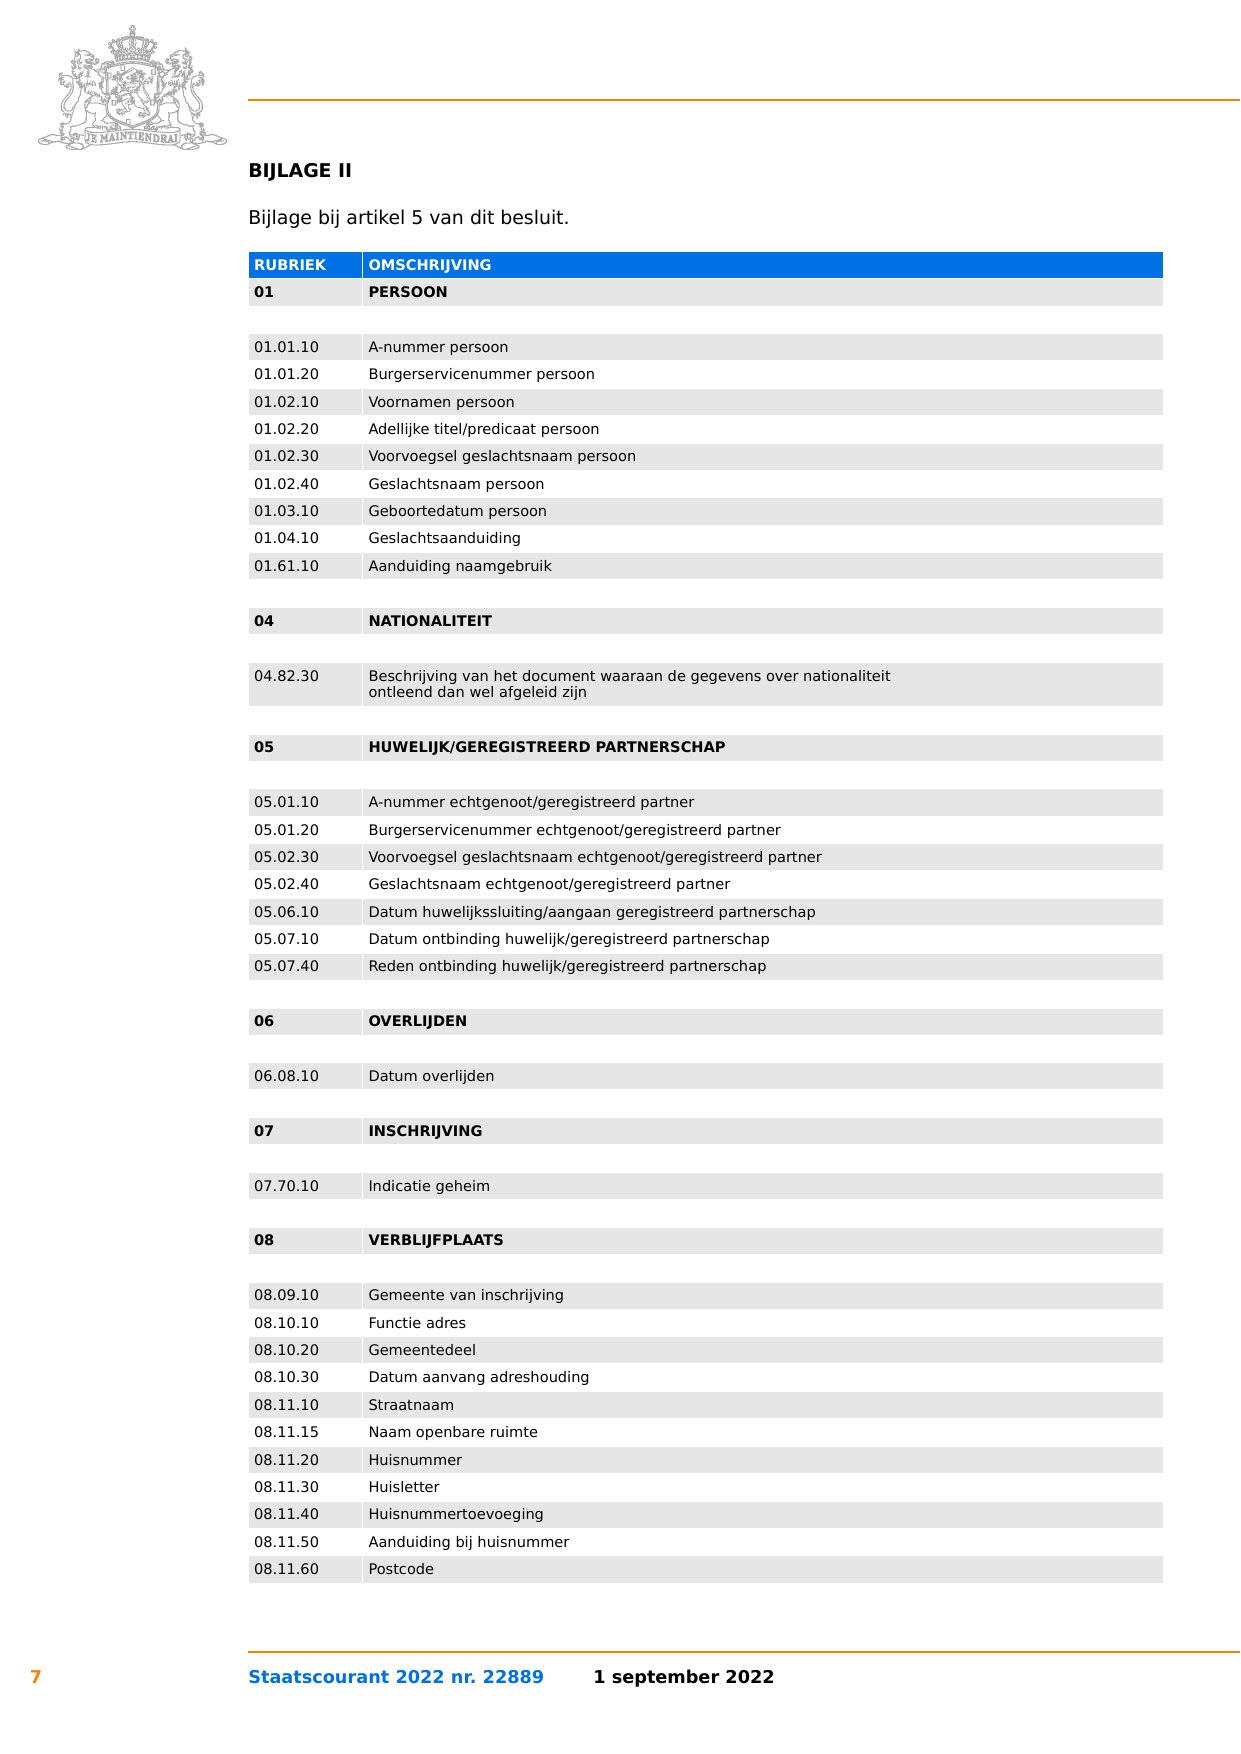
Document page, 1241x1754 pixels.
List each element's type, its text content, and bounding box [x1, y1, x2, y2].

table_cell Geslachtsaanduiding [363, 526, 1163, 552]
table_cell 05 [249, 735, 362, 761]
table_cell 01.02.30 [249, 444, 362, 470]
table_cell 05.02.40 [249, 871, 362, 898]
table_cell Huisletter [363, 1474, 1163, 1501]
table_cell 08.11.10 [249, 1392, 362, 1418]
table_cell Datum huwelijkssluiting/aangaan geregistreerd partnerschap [363, 899, 1163, 925]
table_cell [363, 707, 1163, 733]
table_cell A-nummer persoon [363, 334, 1163, 360]
table_cell 05.07.10 [249, 926, 362, 953]
table_cell Burgerservicenummer echtgenoot/geregistreerd partner [363, 817, 1163, 843]
table_cell [363, 1200, 1163, 1227]
table_cell Huisnummer [363, 1447, 1163, 1473]
table_cell NATIONALITEIT [363, 608, 1163, 634]
table_cell [363, 307, 1163, 333]
table_cell Gemeente van inschrijving [363, 1283, 1163, 1309]
table_cell [363, 1091, 1163, 1117]
table_cell Voorvoegsel geslachtsnaam persoon [363, 444, 1163, 470]
table_cell [363, 1036, 1163, 1062]
table_cell 07.70.10 [249, 1173, 362, 1199]
table_cell 06 [249, 1009, 362, 1035]
table_cell 05.07.40 [249, 954, 362, 980]
table_cell 01.02.10 [249, 389, 362, 415]
table_cell Naam openbare ruimte [363, 1419, 1163, 1446]
table_cell [249, 707, 362, 733]
table_cell 08.09.10 [249, 1283, 362, 1309]
table_cell Aanduiding bij huisnummer [363, 1529, 1163, 1555]
table_cell [249, 307, 362, 333]
table_cell 08 [249, 1228, 362, 1254]
table_cell A-nummer echtgenoot/geregistreerd partner [363, 789, 1163, 816]
table_cell 01.61.10 [249, 553, 362, 579]
table_cell 08.10.10 [249, 1310, 362, 1336]
table_cell 08.11.40 [249, 1502, 362, 1528]
table_cell INSCHRIJVING [363, 1118, 1163, 1144]
table_cell [249, 1145, 362, 1172]
table_cell Straatnaam [363, 1392, 1163, 1418]
table_cell 08.10.30 [249, 1365, 362, 1391]
table_cell 01.04.10 [249, 526, 362, 552]
table_cell 06.08.10 [249, 1063, 362, 1089]
table_cell [249, 581, 362, 607]
table_cell 04.82.30 [249, 663, 362, 706]
table_cell [363, 1145, 1163, 1172]
table_cell 01.03.10 [249, 498, 362, 525]
table_cell [249, 635, 362, 662]
table_cell 01.02.40 [249, 471, 362, 497]
table_cell 08.11.50 [249, 1529, 362, 1555]
table_cell HUWELIJK/GEREGISTREERD PARTNERSCHAP [363, 735, 1163, 761]
table_cell [363, 635, 1163, 662]
table_cell [249, 1091, 362, 1117]
table_cell Voorvoegsel geslachtsnaam echtgenoot/geregistreerd partner [363, 844, 1163, 870]
table_cell Burgerservicenummer persoon [363, 361, 1163, 388]
table_cell 05.01.10 [249, 789, 362, 816]
table_cell 01.02.20 [249, 416, 362, 442]
table_cell VERBLIJFPLAATS [363, 1228, 1163, 1254]
table_cell 04 [249, 608, 362, 634]
picture [38, 25, 227, 150]
table_cell 05.06.10 [249, 899, 362, 925]
table_cell [249, 1200, 362, 1227]
table_cell 08.11.20 [249, 1447, 362, 1473]
table_cell Postcode [363, 1556, 1163, 1583]
subtitle BIJLAGE II [248, 160, 1163, 182]
table_header RUBRIEK [249, 252, 362, 278]
table_cell [363, 762, 1163, 788]
table_cell Geboortedatum persoon [363, 498, 1163, 525]
table_cell Adellijke titel/predicaat persoon [363, 416, 1163, 442]
table_cell Datum aanvang adreshouding [363, 1365, 1163, 1391]
table_cell [249, 981, 362, 1007]
table_cell Voornamen persoon [363, 389, 1163, 415]
table_cell Beschrijving van het document waaraan de gegevens over nationaliteit ontleend dan wel afgeleid zijn [363, 663, 1163, 706]
table_cell 01.01.20 [249, 361, 362, 388]
table_cell 05.01.20 [249, 817, 362, 843]
table_cell PERSOON [363, 279, 1163, 306]
table_header OMSCHRIJVING [363, 252, 1163, 278]
table_cell Datum ontbinding huwelijk/geregistreerd partnerschap [363, 926, 1163, 953]
table_cell 05.02.30 [249, 844, 362, 870]
table_cell [363, 981, 1163, 1007]
table_cell 01.01.10 [249, 334, 362, 360]
table_cell Indicatie geheim [363, 1173, 1163, 1199]
table_cell 08.11.30 [249, 1474, 362, 1501]
table_cell [249, 1036, 362, 1062]
table_cell Aanduiding naamgebruik [363, 553, 1163, 579]
table_cell [249, 1255, 362, 1281]
table_cell [363, 1255, 1163, 1281]
table_cell 08.10.20 [249, 1337, 362, 1363]
table_cell Datum overlijden [363, 1063, 1163, 1089]
table_cell Geslachtsnaam echtgenoot/geregistreerd partner [363, 871, 1163, 898]
table_cell [249, 762, 362, 788]
table_cell 08.11.15 [249, 1419, 362, 1446]
table_cell Reden ontbinding huwelijk/geregistreerd partnerschap [363, 954, 1163, 980]
table_cell 07 [249, 1118, 362, 1144]
table_cell 08.11.60 [249, 1556, 362, 1583]
table_cell [363, 581, 1163, 607]
table_cell Huisnummertoevoeging [363, 1502, 1163, 1528]
table_cell 01 [249, 279, 362, 306]
table_cell OVERLIJDEN [363, 1009, 1163, 1035]
table_cell Geslachtsnaam persoon [363, 471, 1163, 497]
table_cell Functie adres [363, 1310, 1163, 1336]
table_cell Gemeentedeel [363, 1337, 1163, 1363]
text Bijlage bij artikel 5 van dit besluit. [248, 207, 1163, 229]
